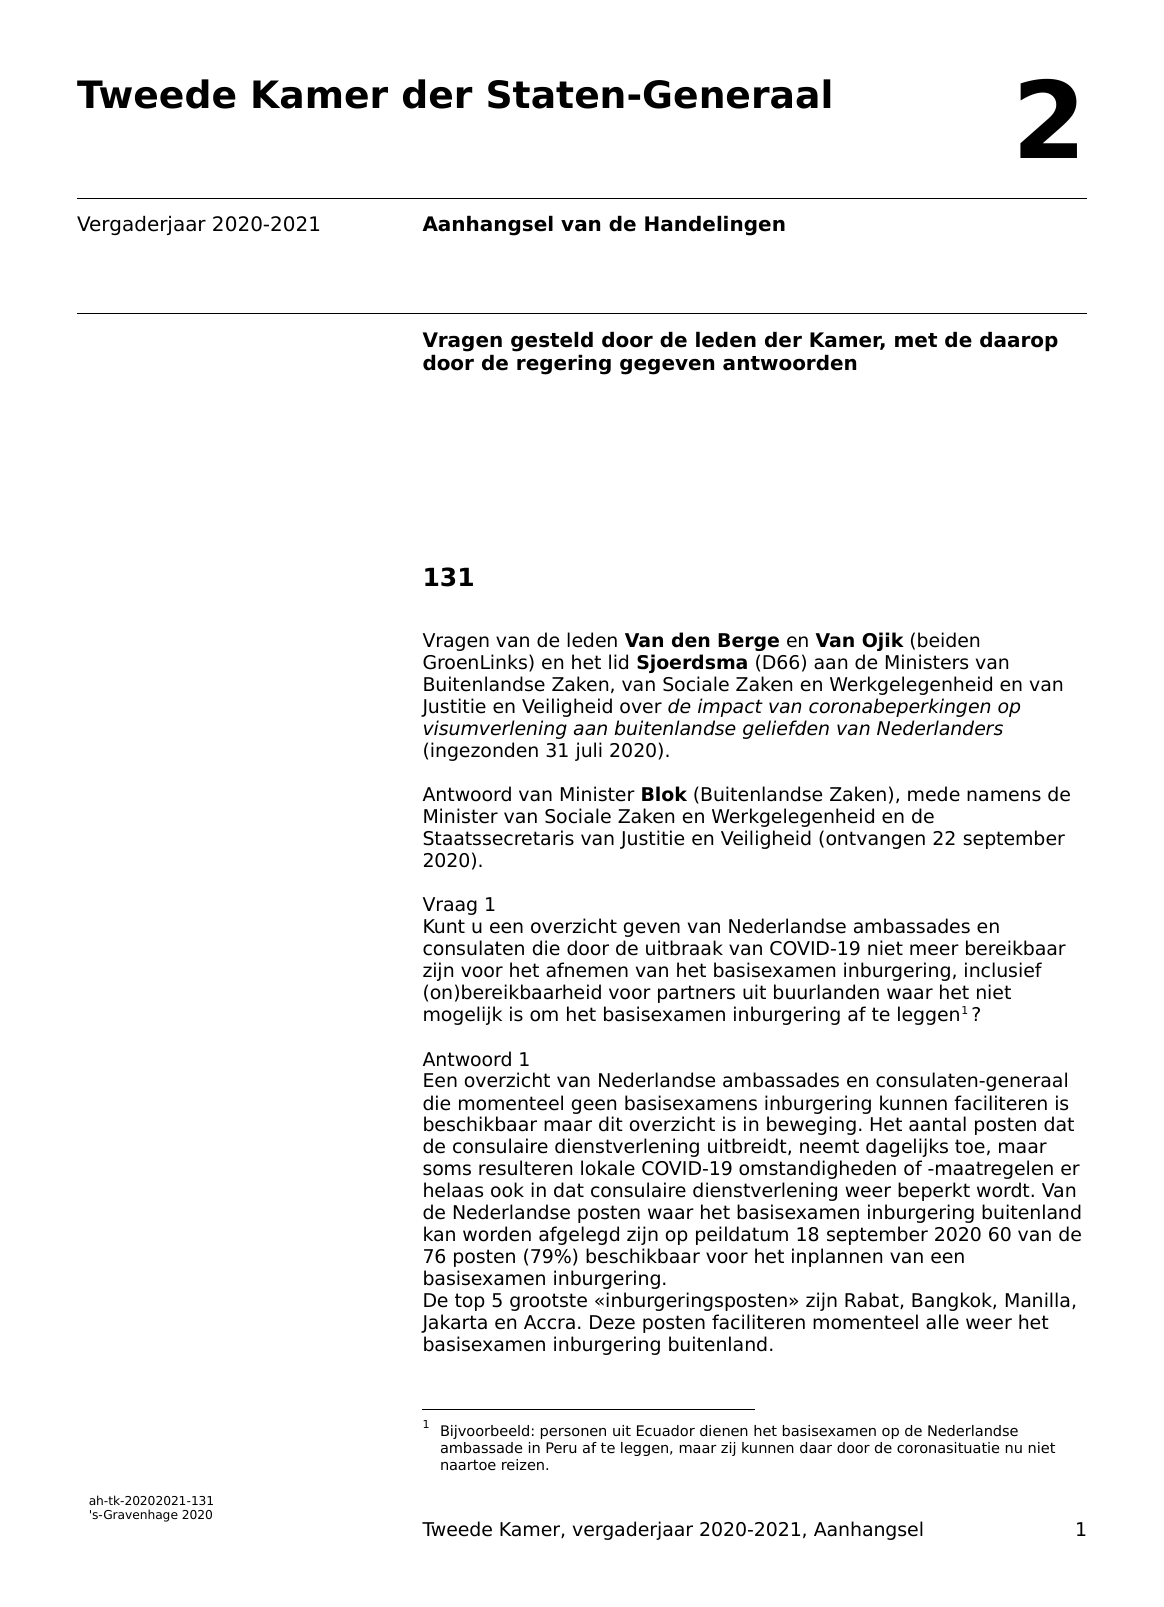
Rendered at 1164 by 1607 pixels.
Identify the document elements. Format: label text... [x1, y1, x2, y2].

text Antwoord 1 [422, 1048, 1087, 1070]
table_cell Aanhangsel van de Handelingen [422, 199, 1087, 313]
text Vraag 1 [422, 894, 1087, 916]
text Een overzicht van Nederlandse ambassades en consulaten-generaal die momenteel geen basisexamens inburgering kunnen faciliteren is beschikbaar maar dit overzicht is in beweging. Het aantal posten dat de consulaire dienstverlening uitbreidt, neemt dagelijks toe, maar soms resulteren lokale COVID-19 omstandigheden of -maatregelen er helaas ook in dat consulaire dienstverlening weer beperkt wordt. Van de Nederlandse posten waar het basisexamen inburgering buitenland kan worden afgelegd zijn op peildatum 18 september 2020 60 van de 76 posten (79%) beschikbaar voor het inplannen van een basisexamen inburgering. [422, 1070, 1087, 1290]
table_cell Vragen gesteld door de leden der Kamer, met de daarop door de regering gegeven antwoorden [422, 314, 1087, 375]
text 's-Gravenhage 2020 [88, 1508, 323, 1522]
text De top 5 grootste «inburgeringsposten» zijn Rabat, Bangkok, Manilla, Jakarta en Accra. Deze posten faciliteren momenteel alle weer het basisexamen inburgering buitenland. [422, 1290, 1087, 1356]
text Kunt u een overzicht geven van Nederlandse ambassades en consulaten die door de uitbraak van COVID-19 niet meer bereikbaar zijn voor het afnemen van het basisexamen inburgering, inclusief (on)bereikbaarheid voor partners uit buurlanden waar het niet mogelijk is om het basisexamen inburgering af te leggen? [422, 916, 1087, 1026]
table_header 2 [886, 59, 1087, 198]
table_cell [77, 314, 422, 375]
table_cell Vergaderjaar 2020-2021 [77, 199, 422, 313]
text Bijvoorbeeld: personen uit Ecuador dienen het basisexamen op de Nederlandse ambassade in Peru af te leggen, maar zij kunnen daar door de coronasituatie nu niet naartoe reizen. [422, 1418, 1087, 1474]
text 131 [422, 563, 1087, 592]
text Antwoord van Minister Blok (Buitenlandse Zaken), mede namens de Minister van Sociale Zaken en Werkgelegenheid en de Staatssecretaris van Justitie en Veiligheid (ontvangen 22 september 2020). [422, 784, 1087, 872]
table_header Tweede Kamer der Staten-Generaal [77, 59, 886, 198]
text ah-tk-20202021-131 [88, 1494, 323, 1508]
text Vragen van de leden Van den Berge en Van Ojik (beiden GroenLinks) en het lid Sjoerdsma (D66) aan de Ministers van Buitenlandse Zaken, van Sociale Zaken en Werkgelegenheid en van Justitie en Veiligheid over de impact van coronabeperkingen op visumverlening aan buitenlandse geliefden van Nederlanders (ingezonden 31 juli 2020). [422, 630, 1087, 762]
